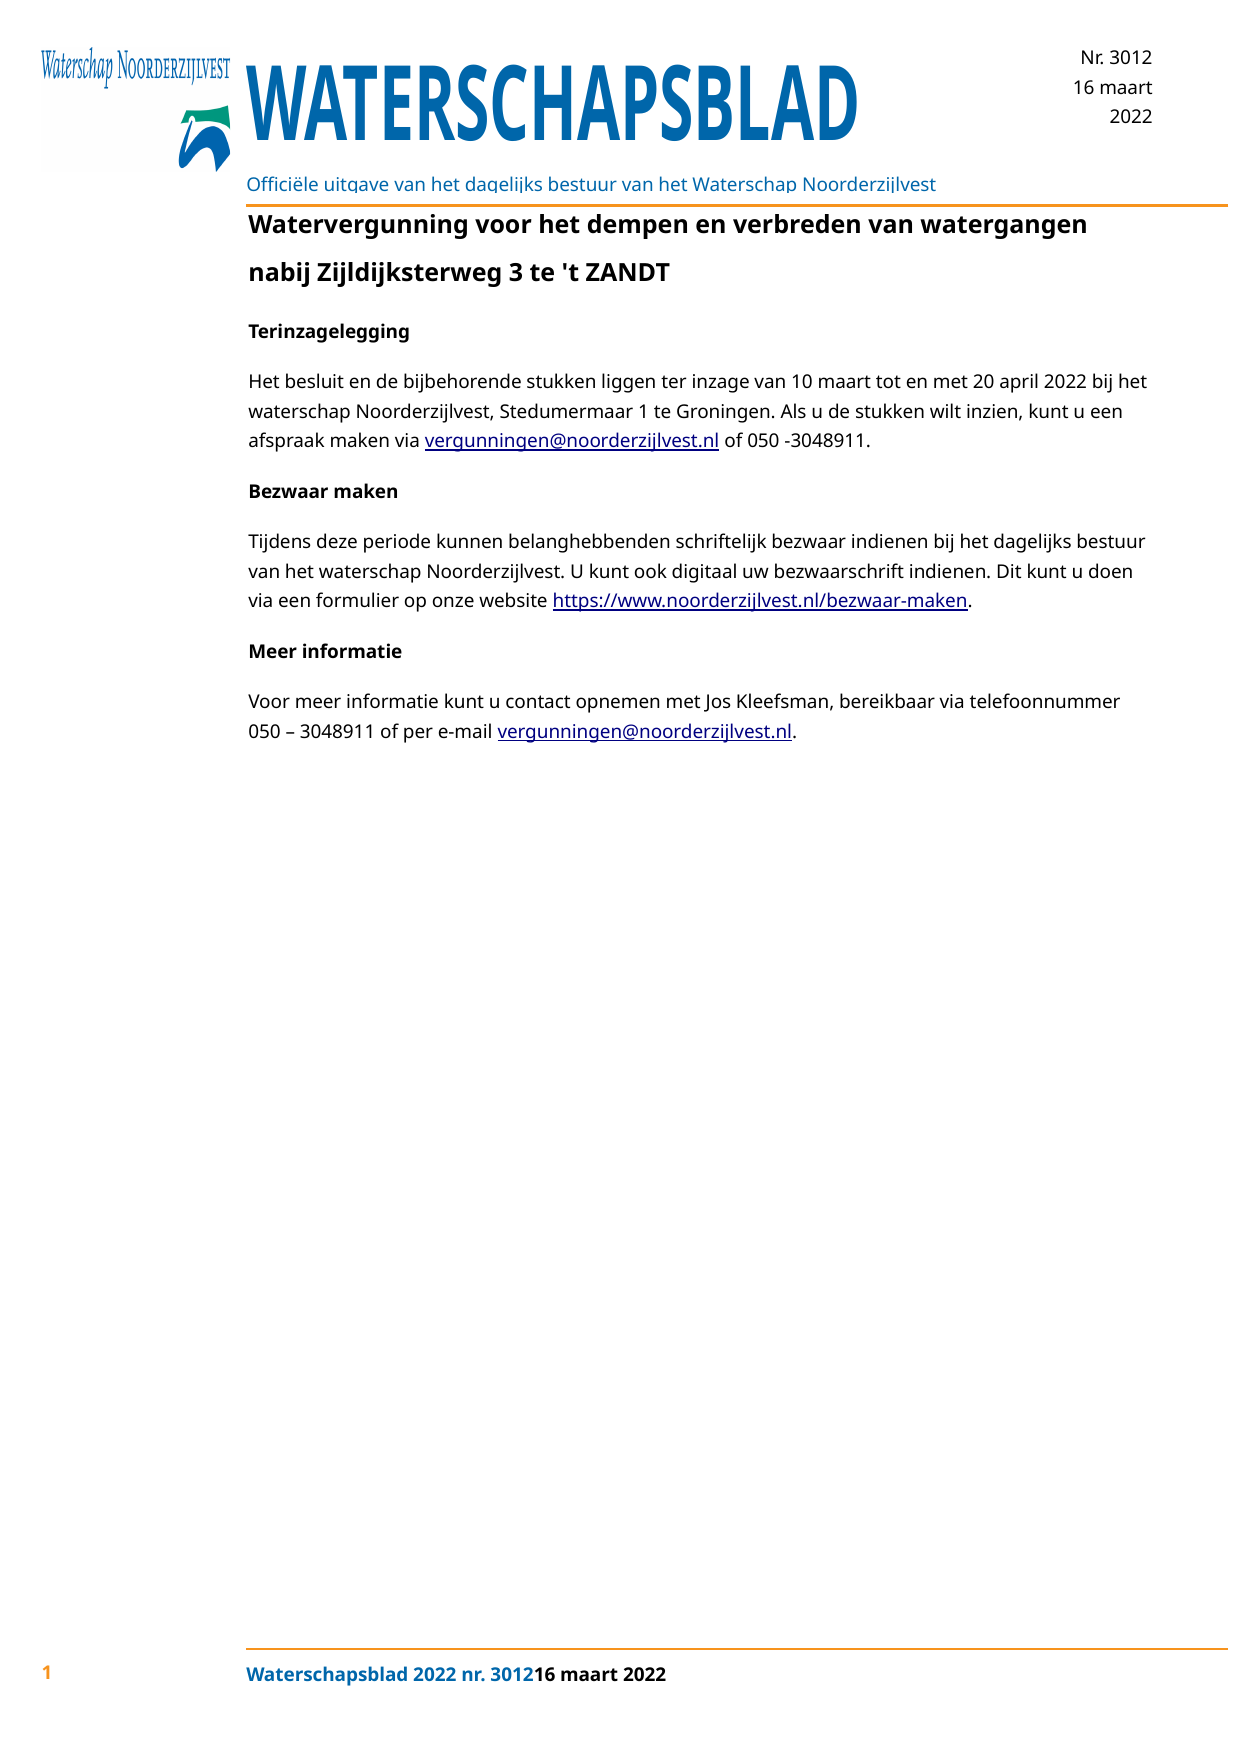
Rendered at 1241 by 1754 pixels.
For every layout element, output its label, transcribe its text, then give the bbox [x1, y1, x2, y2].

text Meer informatie [248, 638, 1152, 664]
text Terinzagelegging [248, 318, 1152, 344]
text Het besluit en de bijbehorende stukken liggen ter inzage van 10 maart tot en met 20 april 2022 bij het waterschap Noorderzijlvest, Stedumermaar 1 te Groningen. Als u de stukken wilt inzien, kunt u een afspraak maken via vergunningen@noorderzijlvest.nl of 050 -3048911. [248, 368, 1152, 453]
text Voor meer informatie kunt u contact opnemen met Jos Kleefsman, bereikbaar via telefoonnummer 050 – 3048911 of per e-mail vergunningen@noorderzijlvest.nl. [248, 688, 1152, 744]
text Bezwaar maken [248, 478, 1152, 504]
text Watervergunning voor het dempen en verbreden van watergangen nabij Zijldijksterweg 3 te 't ZANDT [248, 207, 1152, 288]
text Tijdens deze periode kunnen belanghebbenden schriftelijk bezwaar indienen bij het dagelijks bestuur van het waterschap Noorderzijlvest. U kunt ook digitaal uw bezwaarschrift indienen. Dit kunt u doen via een formulier op onze website https://www.noorderzijlvest.nl/bezwaar-maken. [248, 528, 1152, 613]
picture [41, 47, 231, 172]
